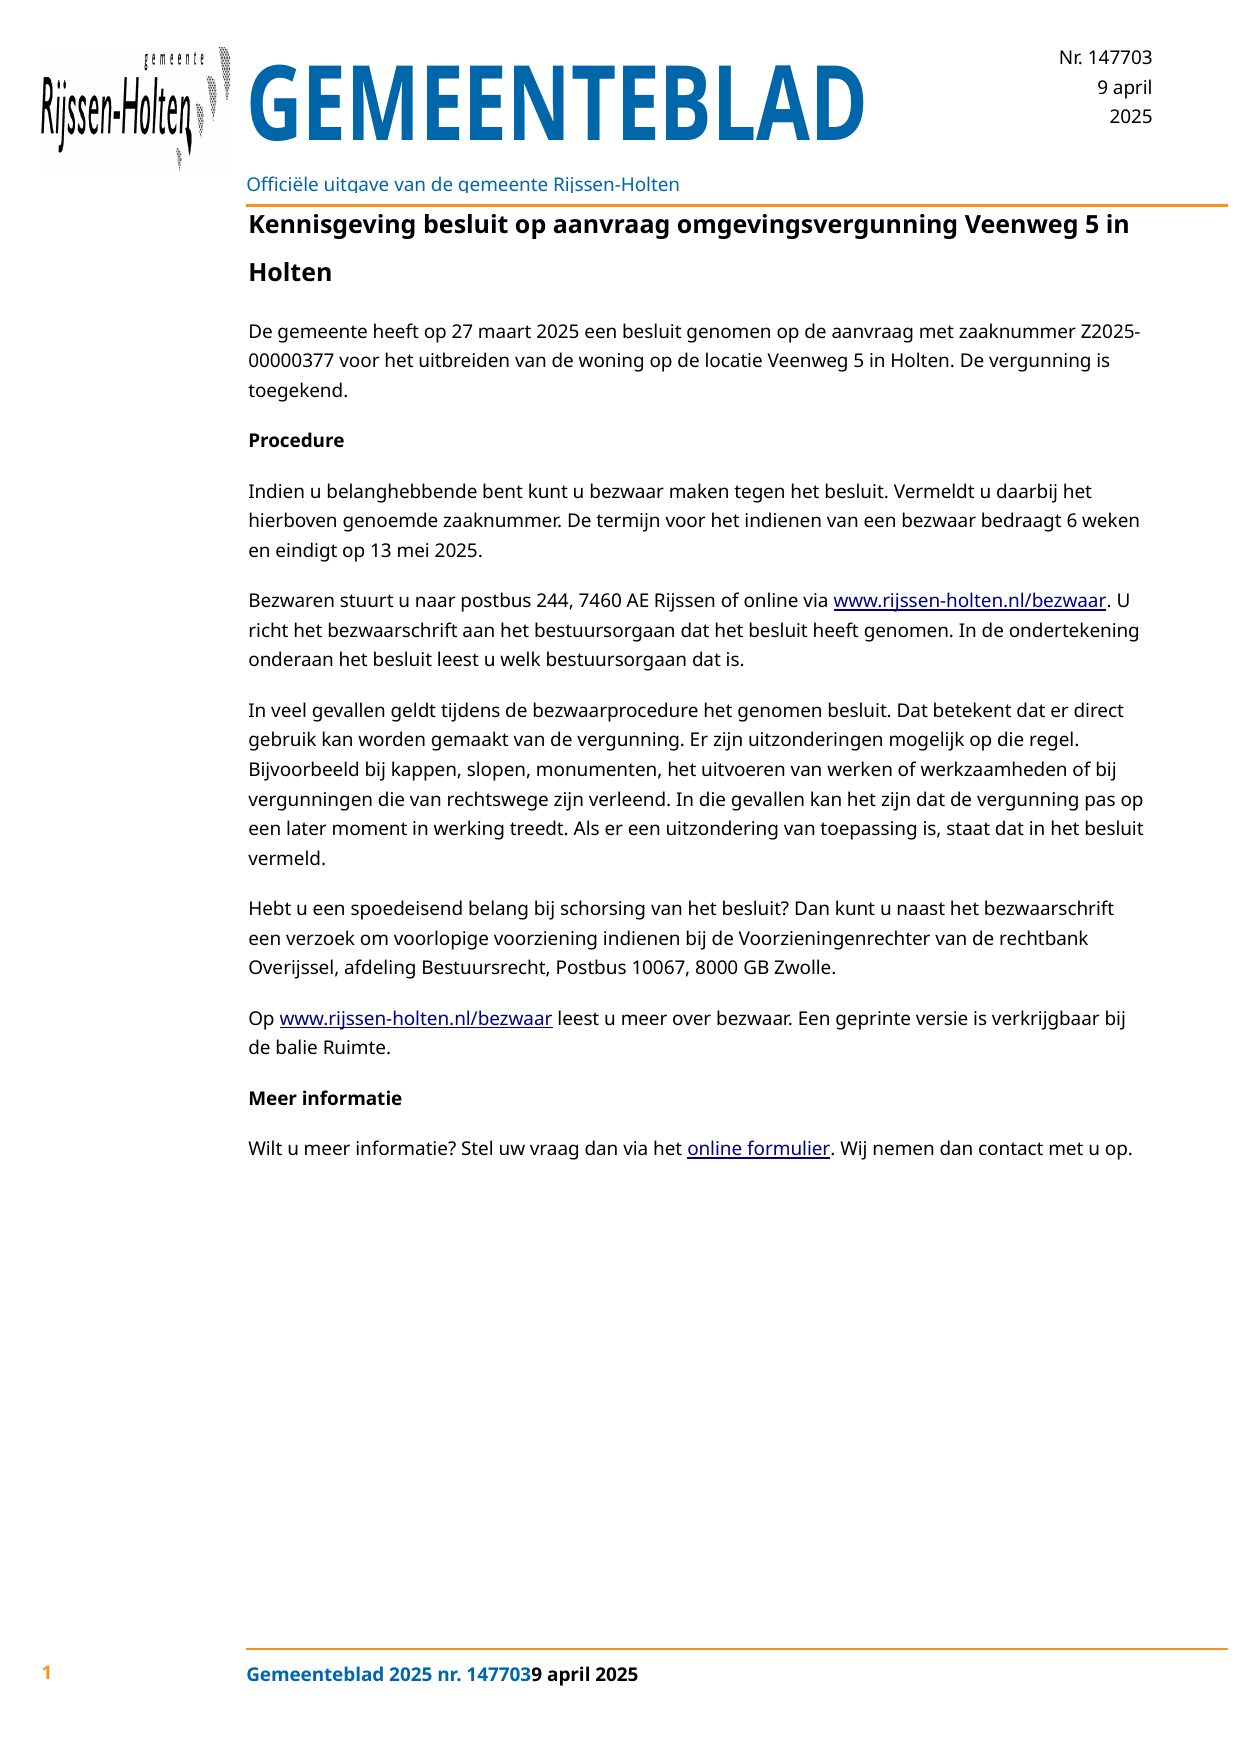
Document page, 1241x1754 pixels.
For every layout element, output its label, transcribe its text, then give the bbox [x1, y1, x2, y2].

text Hebt u een spoedeisend belang bij schorsing van het besluit? Dan kunt u naast het bezwaarschrift een verzoek om voorlopige voorziening indienen bij de Voorzieningenrechter van de rechtbank Overijssel, afdeling Bestuursrecht, Postbus 10067, 8000 GB Zwolle. [248, 895, 1152, 980]
text Procedure [248, 427, 1152, 453]
text Op www.rijssen-holten.nl/bezwaar leest u meer over bezwaar. Een geprinte versie is verkrijgbaar bij de balie Ruimte. [248, 1005, 1152, 1060]
picture [41, 47, 231, 172]
text Wilt u meer informatie? Stel uw vraag dan via het online formulier. Wij nemen dan contact met u op. [248, 1135, 1152, 1161]
text Indien u belanghebbende bent kunt u bezwaar maken tegen het besluit. Vermeldt u daarbij het hierboven genoemde zaaknummer. De termijn voor het indienen van een bezwaar bedraagt 6 weken en eindigt op 13 mei 2025. [248, 478, 1152, 563]
text De gemeente heeft op 27 maart 2025 een besluit genomen op de aanvraag met zaaknummer Z2025-00000377 voor het uitbreiden van de woning op de locatie Veenweg 5 in Holten. De vergunning is toegekend. [248, 318, 1152, 403]
text In veel gevallen geldt tijdens de bezwaarprocedure het genomen besluit. Dat betekent dat er direct gebruik kan worden gemaakt van de vergunning. Er zijn uitzonderingen mogelijk op die regel. Bijvoorbeeld bij kappen, slopen, monumenten, het uitvoeren van werken of werkzaamheden of bij vergunningen die van rechtswege zijn verleend. In die gevallen kan het zijn dat de vergunning pas op een later moment in werking treedt. Als er een uitzondering van toepassing is, staat dat in het besluit vermeld. [248, 697, 1152, 871]
text Bezwaren stuurt u naar postbus 244, 7460 AE Rijssen of online via www.rijssen-holten.nl/bezwaar. U richt het bezwaarschrift aan het bestuursorgaan dat het besluit heeft genomen. In de ondertekening onderaan het besluit leest u welk bestuursorgaan dat is. [248, 587, 1152, 672]
text Meer informatie [248, 1085, 1152, 1111]
text Kennisgeving besluit op aanvraag omgevingsvergunning Veenweg 5 in Holten [248, 207, 1152, 288]
